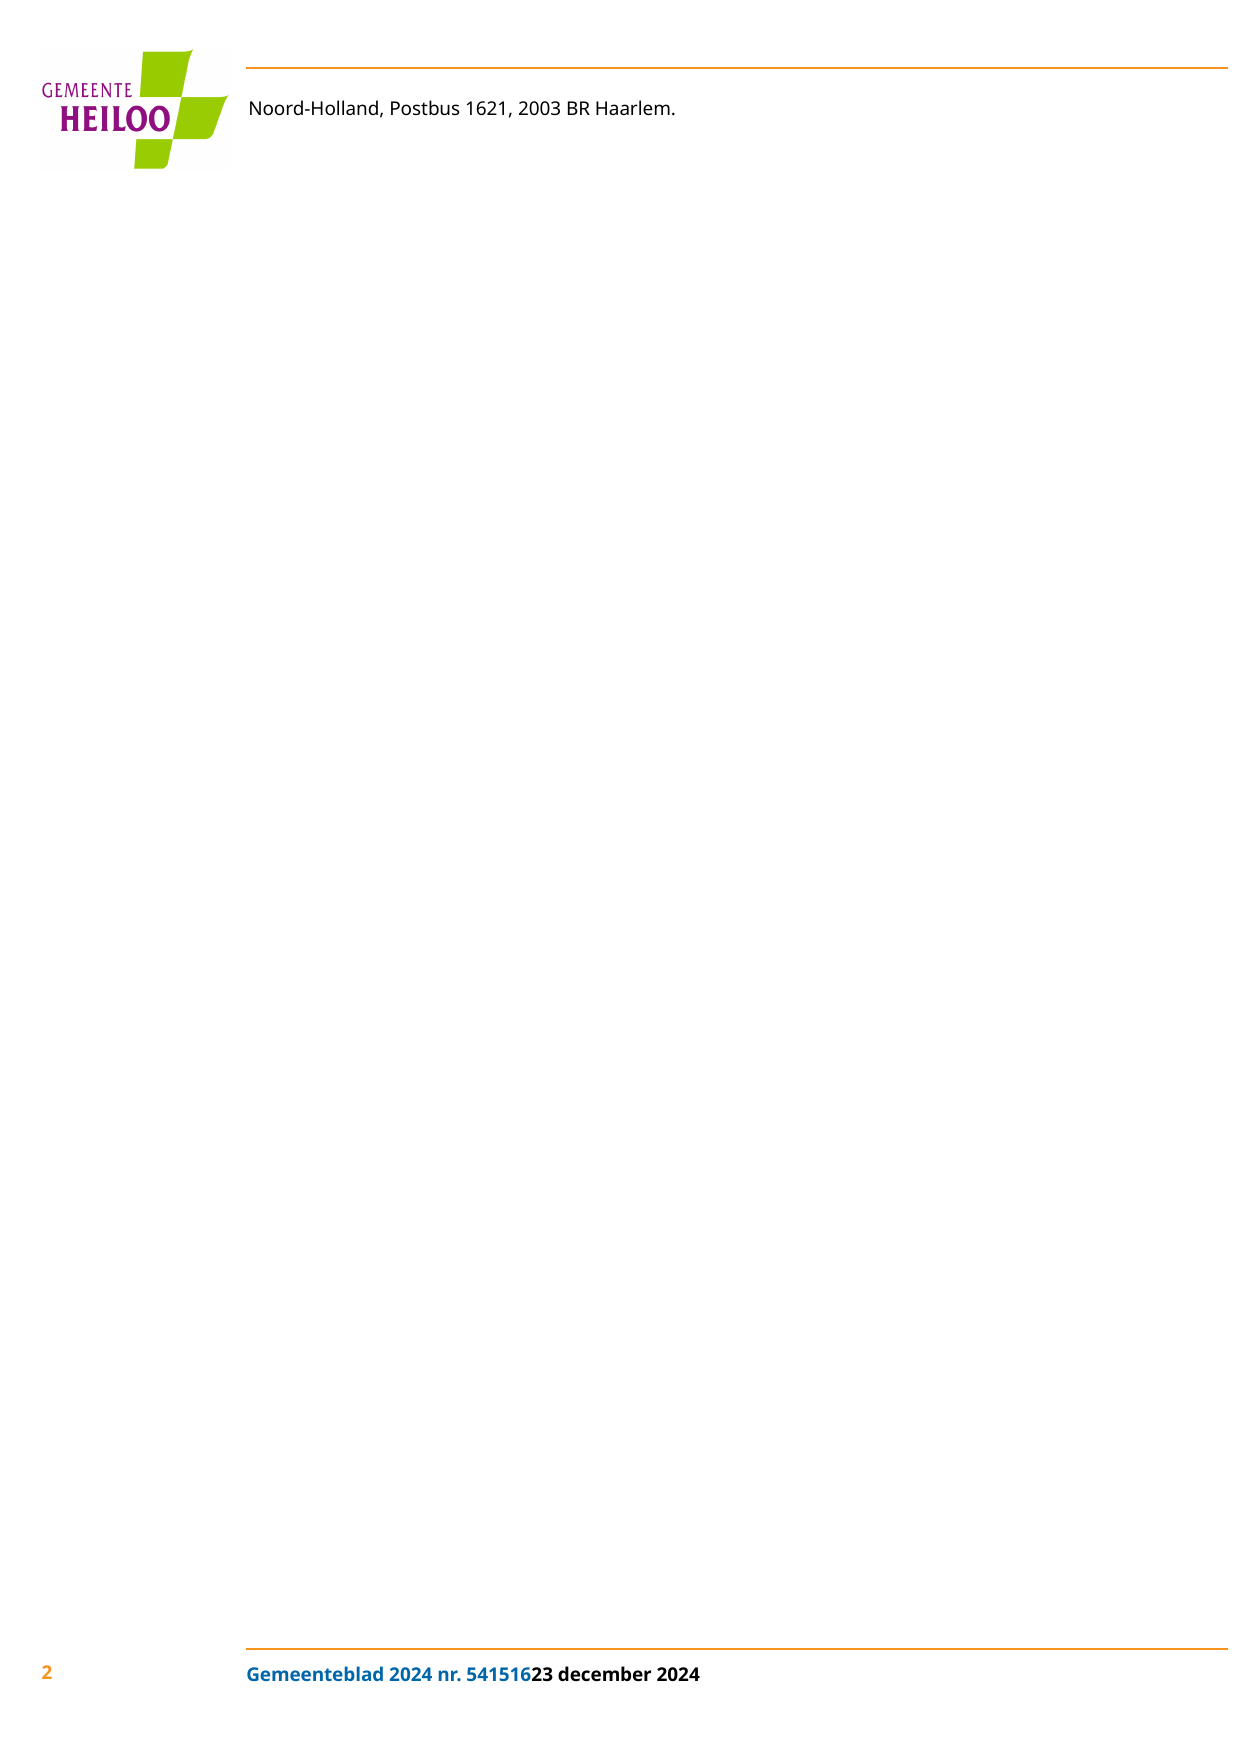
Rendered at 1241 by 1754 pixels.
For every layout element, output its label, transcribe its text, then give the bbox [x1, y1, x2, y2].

text Noord-Holland, Postbus 1621, 2003 BR Haarlem. [248, 95, 1152, 121]
picture [41, 47, 231, 172]
